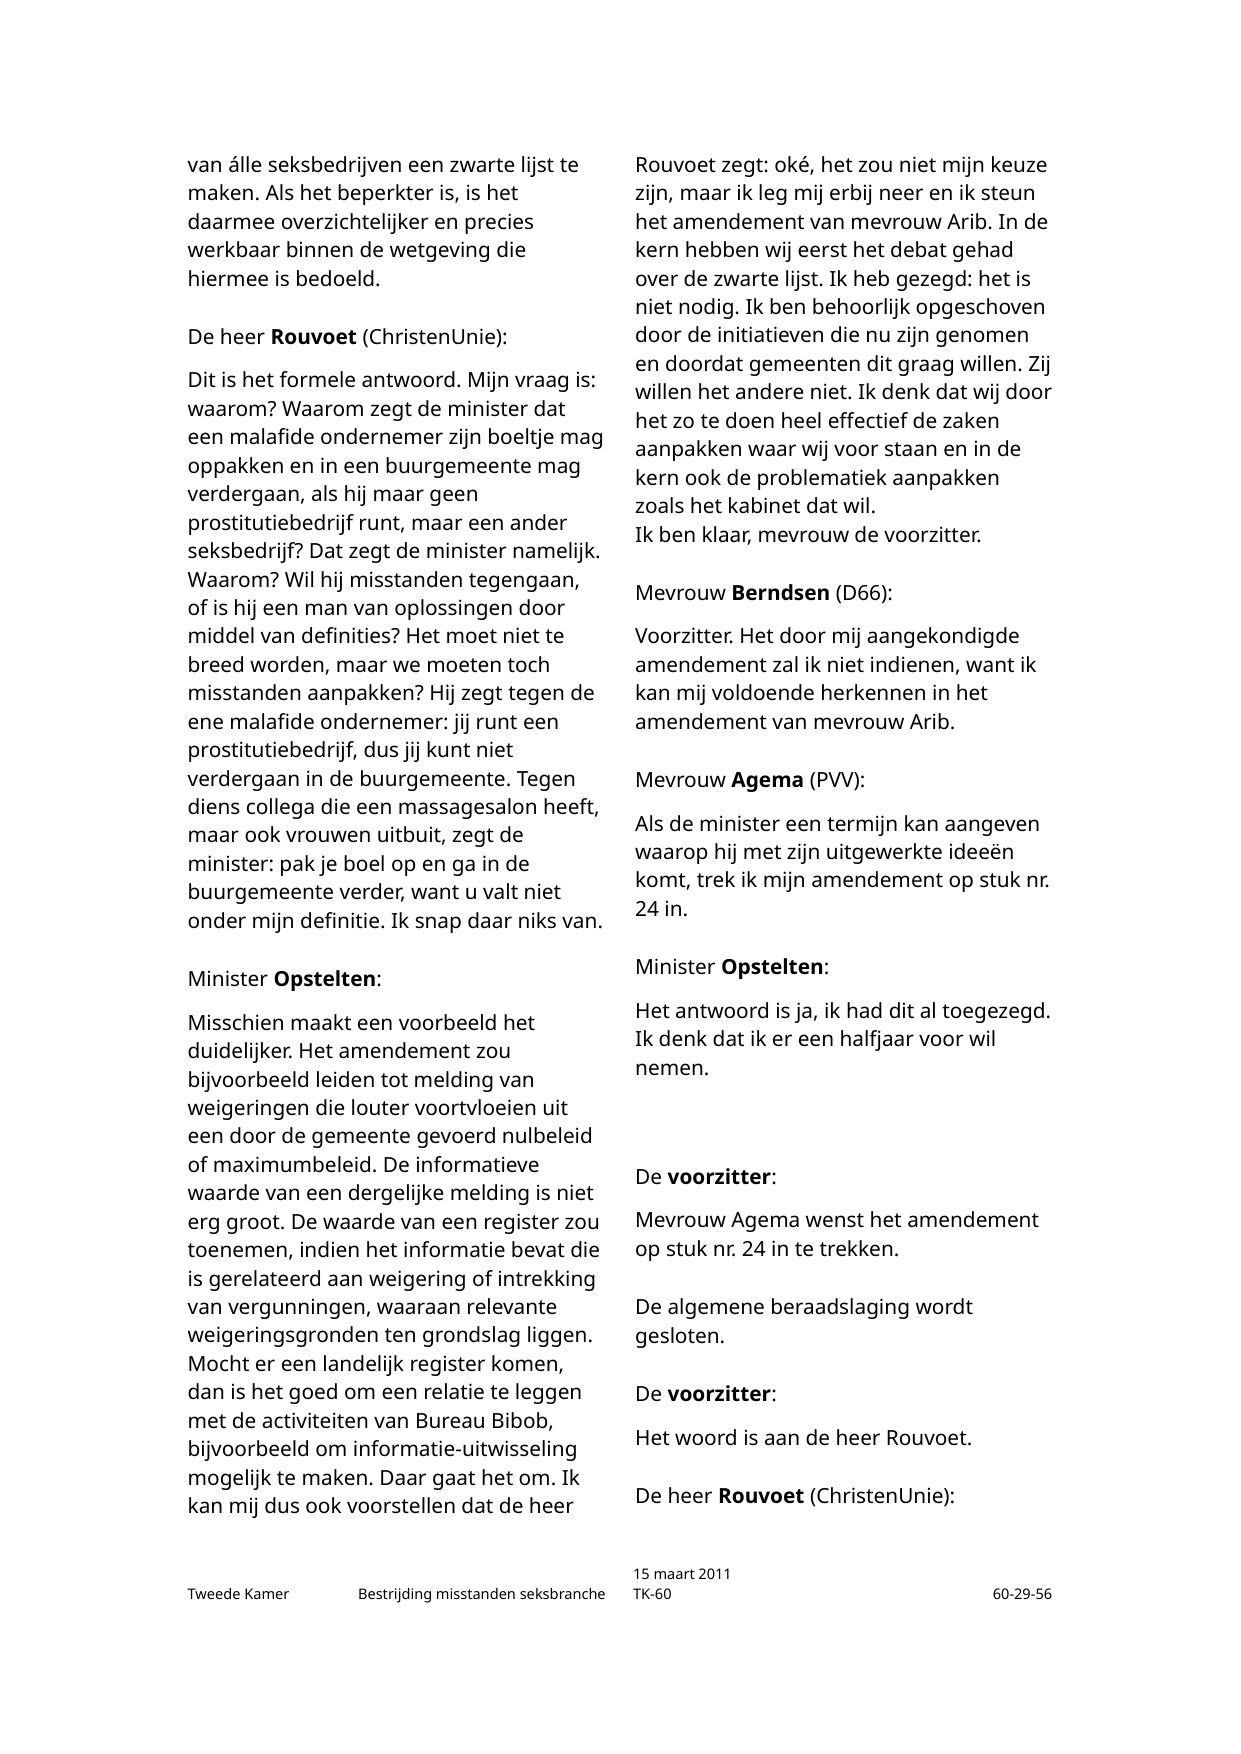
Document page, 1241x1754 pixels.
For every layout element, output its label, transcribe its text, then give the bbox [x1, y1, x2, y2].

text De heer Rouvoet (ChristenUnie): [187, 322, 605, 351]
text Voorzitter. Het door mij aangekondigde amendement zal ik niet indienen, want ik kan mij voldoende herkennen in het amendement van mevrouw Arib. [635, 622, 1053, 735]
text De voorzitter: [635, 1379, 1053, 1408]
text Minister Opstelten: [635, 952, 1053, 981]
text Het woord is aan de heer Rouvoet. [635, 1423, 1053, 1451]
text Het antwoord is ja, ik had dit al toegezegd. Ik denk dat ik er een halfjaar voor wil nemen. [635, 996, 1053, 1081]
text De heer Rouvoet (ChristenUnie): [635, 1481, 1053, 1510]
text De voorzitter: [635, 1162, 1053, 1191]
text  [635, 1111, 1053, 1140]
text Mevrouw Berndsen (D66): [635, 578, 1053, 607]
text Misschien maakt een voorbeeld het duidelijker. Het amendement zou bijvoorbeeld leiden tot melding van weigeringen die louter voortvloeien uit een door de gemeente gevoerd nulbeleid of maximumbeleid. De informatieve waarde van een dergelijke melding is niet erg groot. De waarde van een register zou toenemen, indien het informatie bevat die is gerelateerd aan weigering of intrekking van vergunningen, waaraan relevante weigeringsgronden ten grondslag liggen. Mocht er een landelijk register komen, dan is het goed om een relatie te leggen met de activiteiten van Bureau Bibob, bijvoorbeeld om informatie-uitwisseling mogelijk te maken. Daar gaat het om. Ik kan mij dus ook voorstellen dat de heer [187, 1008, 605, 1520]
text Rouvoet zegt: oké, het zou niet mijn keuze zijn, maar ik leg mij erbij neer en ik steun het amendement van mevrouw Arib. In de kern hebben wij eerst het debat gehad over de zwarte lijst. Ik heb gezegd: het is niet nodig. Ik ben behoorlijk opgeschoven door de initiatieven die nu zijn genomen en doordat gemeenten dit graag willen. Zij willen het andere niet. Ik denk dat wij door het zo te doen heel effectief de zaken aanpakken waar wij voor staan en in de kern ook de problematiek aanpakken zoals het kabinet dat wil. [635, 150, 1053, 520]
text Ik ben klaar, mevrouw de voorzitter. [635, 520, 1053, 548]
text Mevrouw Agema (PVV): [635, 765, 1053, 794]
text De algemene beraadslaging wordt gesloten. [635, 1292, 1053, 1349]
text van álle seksbedrijven een zwarte lijst te maken. Als het beperkter is, is het daarmee overzichtelijker en precies werkbaar binnen de wetgeving die hiermee is bedoeld. [187, 150, 605, 292]
text Als de minister een termijn kan aangeven waarop hij met zijn uitgewerkte ideeën komt, trek ik mijn amendement op stuk nr. 24 in. [635, 809, 1053, 922]
text Mevrouw Agema wenst het amendement op stuk nr. 24 in te trekken. [635, 1206, 1053, 1262]
text Minister Opstelten: [187, 964, 605, 993]
text Dit is het formele antwoord. Mijn vraag is: waarom? Waarom zegt de minister dat een malafide ondernemer zijn boeltje mag oppakken en in een buurgemeente mag verdergaan, als hij maar geen prostitutiebedrijf runt, maar een ander seksbedrijf? Dat zegt de minister namelijk. Waarom? Wil hij misstanden tegengaan, of is hij een man van oplossingen door middel van definities? Het moet niet te breed worden, maar we moeten toch misstanden aanpakken? Hij zegt tegen de ene malafide ondernemer: jij runt een prostitutiebedrijf, dus jij kunt niet verdergaan in de buurgemeente. Tegen diens collega die een massagesalon heeft, maar ook vrouwen uitbuit, zegt de minister: pak je boel op en ga in de buurgemeente verder, want u valt niet onder mijn definitie. Ik snap daar niks van. [187, 366, 605, 934]
